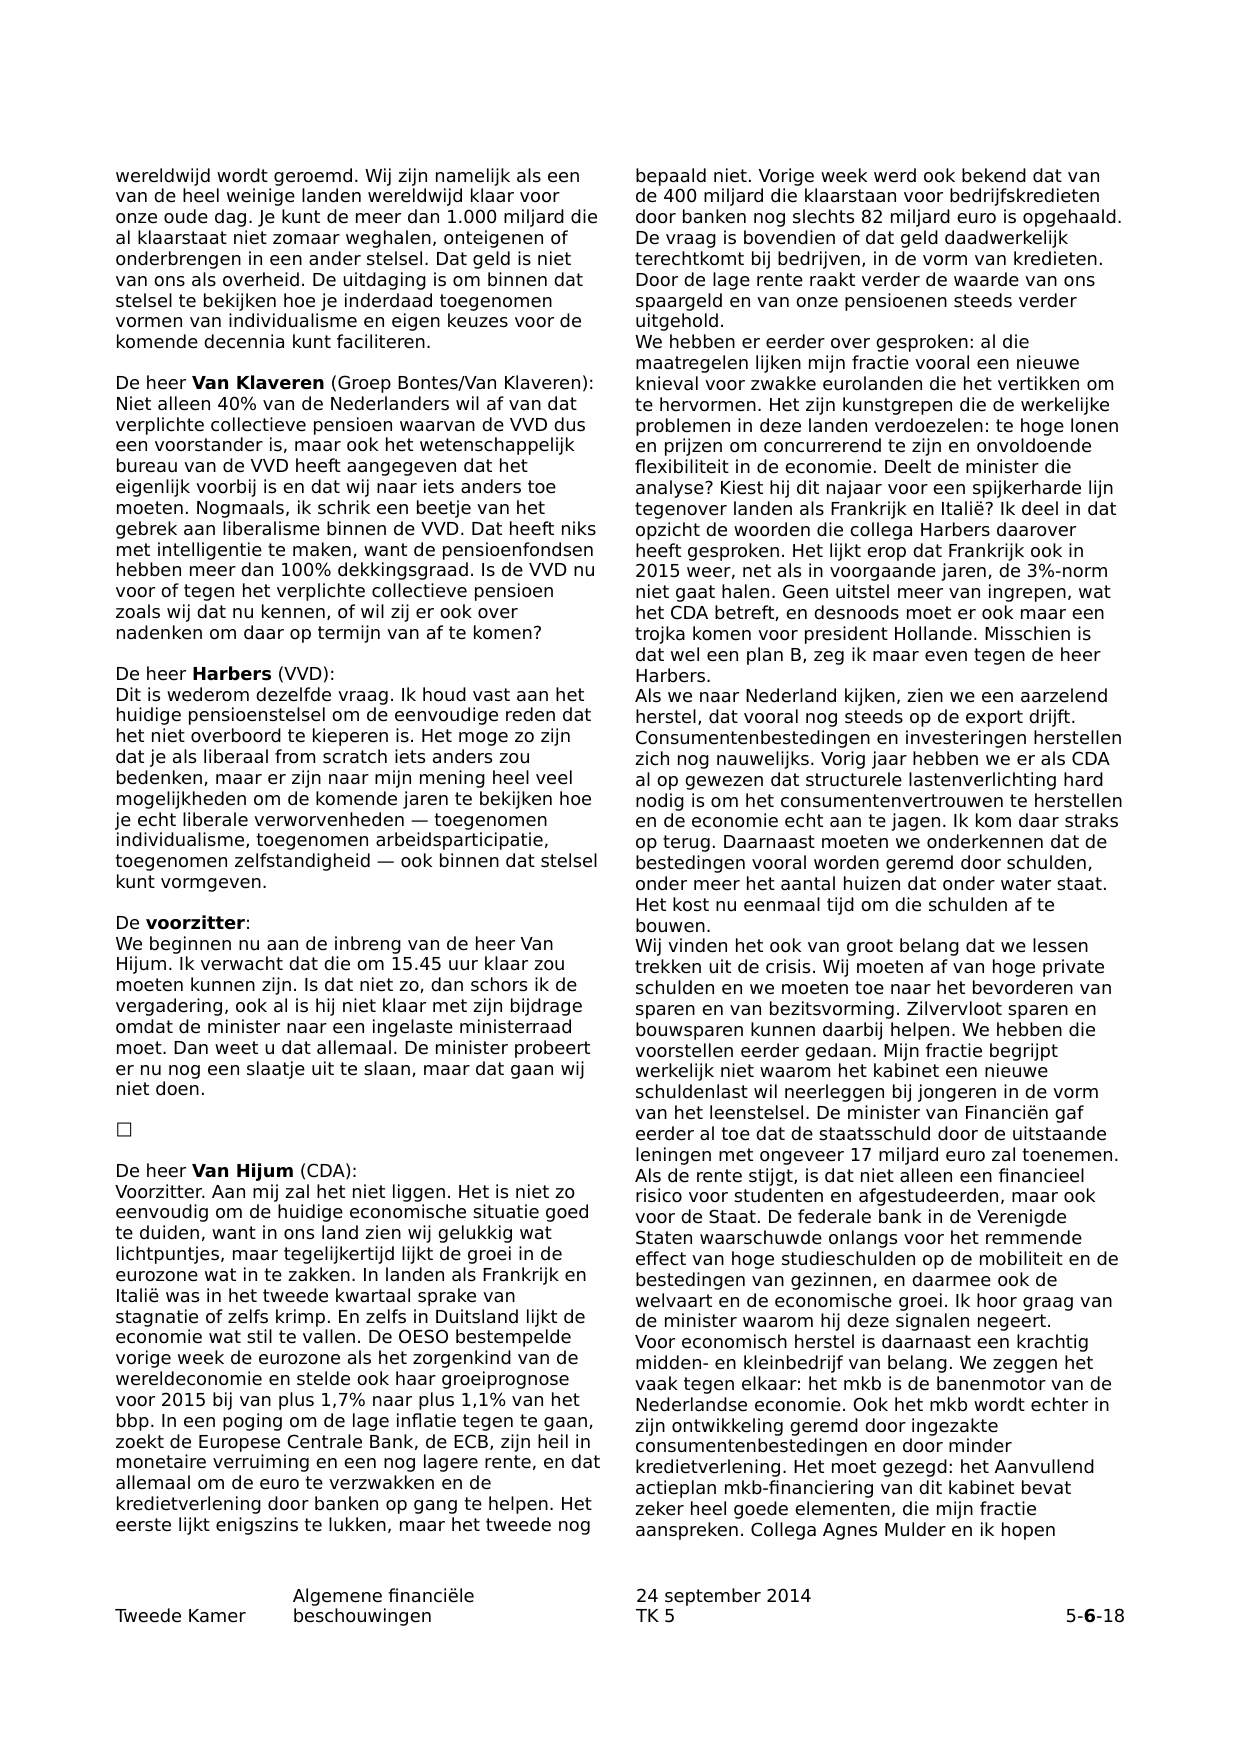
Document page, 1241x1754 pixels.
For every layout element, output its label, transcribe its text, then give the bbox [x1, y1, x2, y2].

text Dit is wederom dezelfde vraag. Ik houd vast aan het huidige pensioenstelsel om de eenvoudige reden dat het niet overboord te kieperen is. Het moge zo zijn dat je als liberaal from scratch iets anders zou bedenken, maar er zijn naar mijn mening heel veel mogelijkheden om de komende jaren te bekijken hoe je echt liberale verworvenheden — toegenomen individualisme, toegenomen arbeidsparticipatie, toegenomen zelfstandigheid — ook binnen dat stelsel kunt vormgeven. [115, 684, 605, 893]
text De heer Harbers (VVD): [115, 663, 605, 684]
text Voor economisch herstel is daarnaast een krachtig midden- en kleinbedrijf van belang. We zeggen het vaak tegen elkaar: het mkb is de banenmotor van de Nederlandse economie. Ook het mkb wordt echter in zijn ontwikkeling geremd door ingezakte consumentenbestedingen en door minder kredietverlening. Het moet gezegd: het Aanvullend actieplan mkb-financiering van dit kabinet bevat zeker heel goede elementen, die mijn fractie aanspreken. Collega Agnes Mulder en ik hopen [635, 1332, 1125, 1540]
text De heer Van Klaveren (Groep Bontes/Van Klaveren): [115, 373, 605, 393]
text De voorzitter: [115, 913, 605, 933]
text Wij vinden het ook van groot belang dat we lessen trekken uit de crisis. Wij moeten af van hoge private schulden en we moeten toe naar het bevorderen van sparen en van bezitsvorming. Zilvervloot sparen en bouwsparen kunnen daarbij helpen. We hebben die voorstellen eerder gedaan. Mijn fractie begrijpt werkelijk niet waarom het kabinet een nieuwe schuldenlast wil neerleggen bij jongeren in de vorm van het leenstelsel. De minister van Financiën gaf eerder al toe dat de staatsschuld door de uitstaande leningen met ongeveer 17 miljard euro zal toenemen. Als de rente stijgt, is dat niet alleen een financieel risico voor studenten en afgestudeerden, maar ook voor de Staat. De federale bank in de Verenigde Staten waarschuwde onlangs voor het remmende effect van hoge studieschulden op de mobiliteit en de bestedingen van gezinnen, en daarmee ook de welvaart en de economische groei. Ik hoor graag van de minister waarom hij deze signalen negeert. [635, 936, 1125, 1332]
text Voorzitter. Aan mij zal het niet liggen. Het is niet zo eenvoudig om de huidige economische situatie goed te duiden, want in ons land zien wij gelukkig wat lichtpuntjes, maar tegelijkertijd lijkt de groei in de eurozone wat in te zakken. In landen als Frankrijk en Italië was in het tweede kwartaal sprake van stagnatie of zelfs krimp. En zelfs in Duitsland lijkt de economie wat stil te vallen. De OESO bestempelde vorige week de eurozone als het zorgenkind van de wereldeconomie en stelde ook haar groeiprognose voor 2015 bij van plus 1,7% naar plus 1,1% van het bbp. In een poging om de lage inflatie tegen te gaan, zoekt de Europese Centrale Bank, de ECB, zijn heil in monetaire verruiming en een nog lagere rente, en dat allemaal om de euro te verzwakken en de kredietverlening door banken op gang te helpen. Het eerste lijkt enigszins te lukken, maar het tweede nog [115, 1181, 605, 1536]
text wereldwijd wordt geroemd. Wij zijn namelijk als een van de heel weinige landen wereldwijd klaar voor onze oude dag. Je kunt de meer dan 1.000 miljard die al klaarstaat niet zomaar weghalen, onteigenen of onderbrengen in een ander stelsel. Dat geld is niet van ons als overheid. De uitdaging is om binnen dat stelsel te bekijken hoe je inderdaad toegenomen vormen van individualisme en eigen keuzes voor de komende decennia kunt faciliteren. [115, 165, 605, 353]
text bepaald niet. Vorige week werd ook bekend dat van de 400 miljard die klaarstaan voor bedrijfskredieten door banken nog slechts 82 miljard euro is opgehaald. De vraag is bovendien of dat geld daadwerkelijk terechtkomt bij bedrijven, in de vorm van kredieten. Door de lage rente raakt verder de waarde van ons spaargeld en van onze pensioenen steeds verder uitgehold. [635, 165, 1125, 332]
text ⬜ [115, 1120, 605, 1141]
text Als we naar Nederland kijken, zien we een aarzelend herstel, dat vooral nog steeds op de export drijft. Consumentenbestedingen en investeringen herstellen zich nog nauwelijks. Vorig jaar hebben we er als CDA al op gewezen dat structurele lastenverlichting hard nodig is om het consumentenvertrouwen te herstellen en de economie echt aan te jagen. Ik kom daar straks op terug. Daarnaast moeten we onderkennen dat de bestedingen vooral worden geremd door schulden, onder meer het aantal huizen dat onder water staat. Het kost nu eenmaal tijd om die schulden af te bouwen. [635, 686, 1125, 936]
text De heer Van Hijum (CDA): [115, 1161, 605, 1181]
text We beginnen nu aan de inbreng van de heer Van Hijum. Ik verwacht dat die om 15.45 uur klaar zou moeten kunnen zijn. Is dat niet zo, dan schors ik de vergadering, ook al is hij niet klaar met zijn bijdrage omdat de minister naar een ingelaste ministerraad moet. Dan weet u dat allemaal. De minister probeert er nu nog een slaatje uit te slaan, maar dat gaan wij niet doen. [115, 933, 605, 1100]
text Niet alleen 40% van de Nederlanders wil af van dat verplichte collectieve pensioen waarvan de VVD dus een voorstander is, maar ook het wetenschappelijk bureau van de VVD heeft aangegeven dat het eigenlijk voorbij is en dat wij naar iets anders toe moeten. Nogmaals, ik schrik een beetje van het gebrek aan liberalisme binnen de VVD. Dat heeft niks met intelligentie te maken, want de pensioenfondsen hebben meer dan 100% dekkingsgraad. Is de VVD nu voor of tegen het verplichte collectieve pensioen zoals wij dat nu kennen, of wil zij er ook over nadenken om daar op termijn van af te komen? [115, 393, 605, 643]
text We hebben er eerder over gesproken: al die maatregelen lijken mijn fractie vooral een nieuwe knieval voor zwakke eurolanden die het vertikken om te hervormen. Het zijn kunstgrepen die de werkelijke problemen in deze landen verdoezelen: te hoge lonen en prijzen om concurrerend te zijn en onvoldoende flexibiliteit in de economie. Deelt de minister die analyse? Kiest hij dit najaar voor een spijkerharde lijn tegenover landen als Frankrijk en Italië? Ik deel in dat opzicht de woorden die collega Harbers daarover heeft gesproken. Het lijkt erop dat Frankrijk ook in 2015 weer, net als in voorgaande jaren, de 3%-norm niet gaat halen. Geen uitstel meer van ingrepen, wat het CDA betreft, en desnoods moet er ook maar een trojka komen voor president Hollande. Misschien is dat wel een plan B, zeg ik maar even tegen de heer Harbers. [635, 332, 1125, 686]
